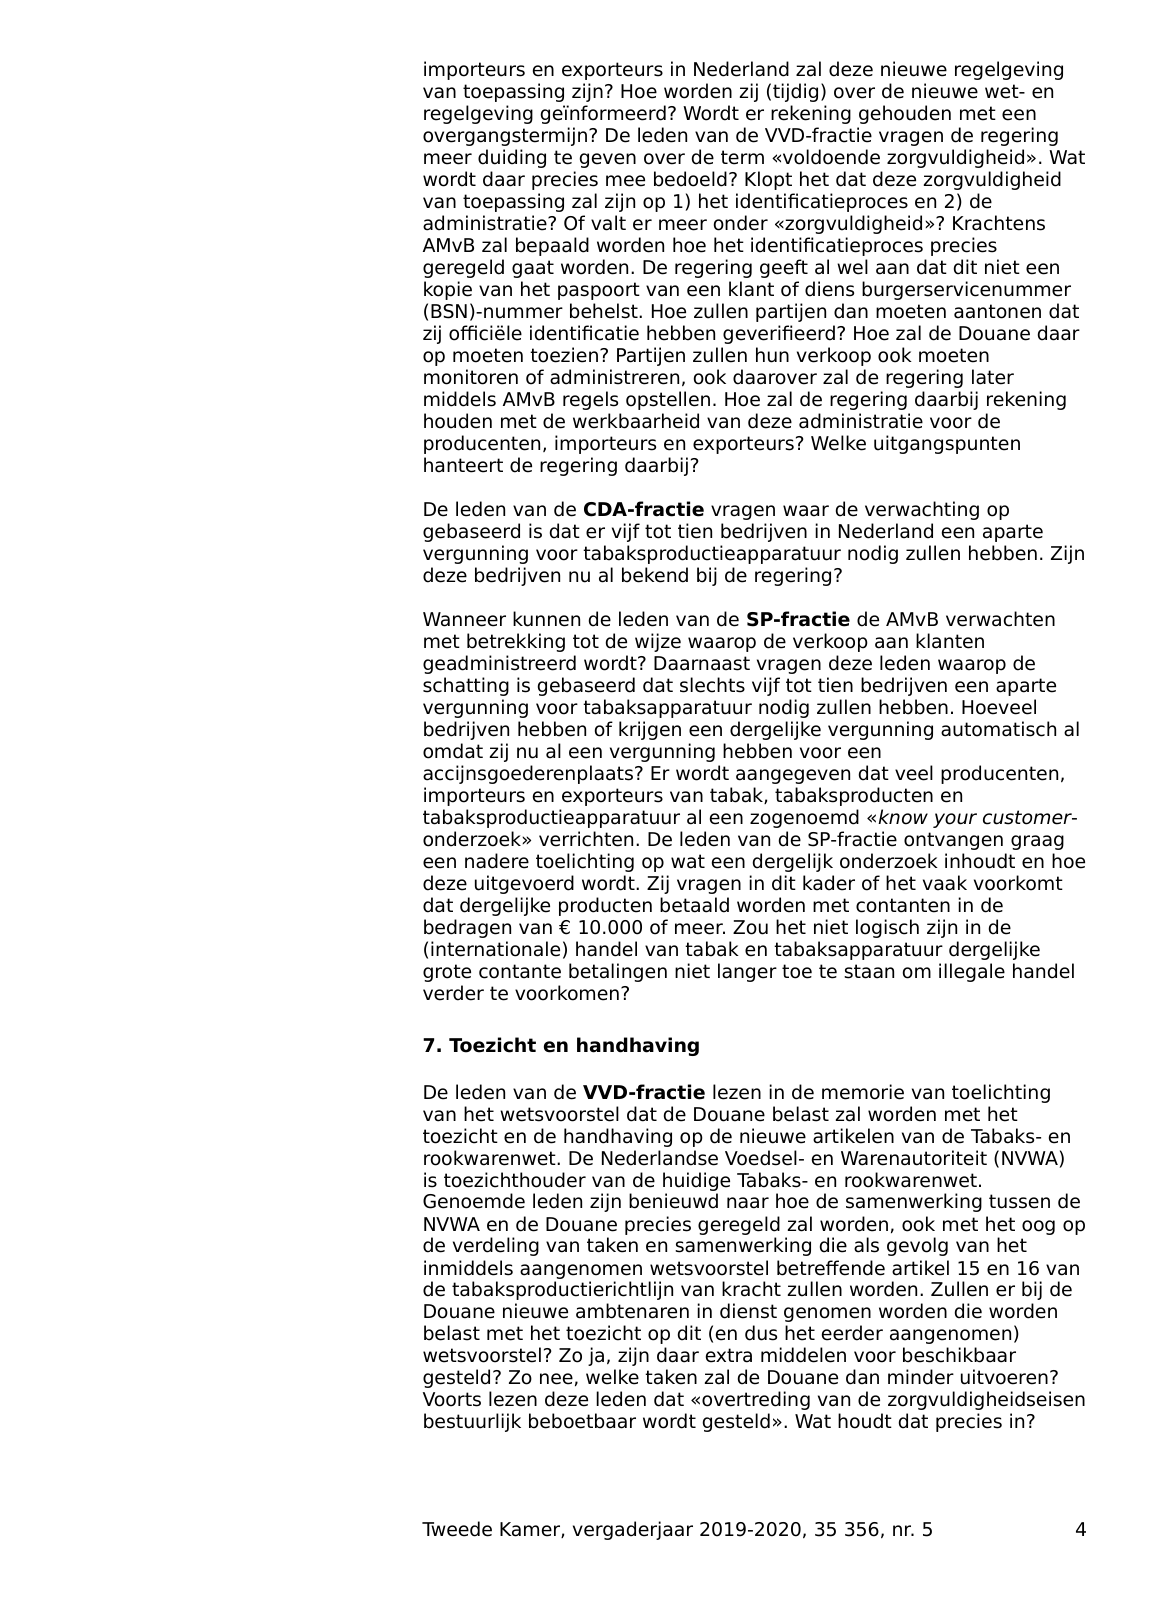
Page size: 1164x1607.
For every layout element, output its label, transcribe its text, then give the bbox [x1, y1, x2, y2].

text De leden van de CDA-fractie vragen waar de verwachting op gebaseerd is dat er vijf tot tien bedrijven in Nederland een aparte vergunning voor tabaksproductieapparatuur nodig zullen hebben. Zijn deze bedrijven nu al bekend bij de regering? [422, 499, 1087, 587]
subtitle 7. Toezicht en handhaving [422, 1034, 1087, 1057]
text Wanneer kunnen de leden van de SP-fractie de AMvB verwachten met betrekking tot de wijze waarop de verkoop aan klanten geadministreerd wordt? Daarnaast vragen deze leden waarop de schatting is gebaseerd dat slechts vijf tot tien bedrijven een aparte vergunning voor tabaksapparatuur nodig zullen hebben. Hoeveel bedrijven hebben of krijgen een dergelijke vergunning automatisch al omdat zij nu al een vergunning hebben voor een accijnsgoederenplaats? Er wordt aangegeven dat veel producenten, importeurs en exporteurs van tabak, tabaksproducten en tabaksproductieapparatuur al een zogenoemd «know your customer-onderzoek» verrichten. De leden van de SP-fractie ontvangen graag een nadere toelichting op wat een dergelijk onderzoek inhoudt en hoe deze uitgevoerd wordt. Zij vragen in dit kader of het vaak voorkomt dat dergelijke producten betaald worden met contanten in de bedragen van € 10.000 of meer. Zou het niet logisch zijn in de (internationale) handel van tabak en tabaksapparatuur dergelijke grote contante betalingen niet langer toe te staan om illegale handel verder te voorkomen? [422, 609, 1087, 1004]
text importeurs en exporteurs in Nederland zal deze nieuwe regelgeving van toepassing zijn? Hoe worden zij (tijdig) over de nieuwe wet- en regelgeving geïnformeerd? Wordt er rekening gehouden met een overgangstermijn? De leden van de VVD-fractie vragen de regering meer duiding te geven over de term «voldoende zorgvuldigheid». Wat wordt daar precies mee bedoeld? Klopt het dat deze zorgvuldigheid van toepassing zal zijn op 1) het identificatieproces en 2) de administratie? Of valt er meer onder «zorgvuldigheid»? Krachtens AMvB zal bepaald worden hoe het identificatieproces precies geregeld gaat worden. De regering geeft al wel aan dat dit niet een kopie van het paspoort van een klant of diens burgerservicenummer (BSN)-nummer behelst. Hoe zullen partijen dan moeten aantonen dat zij officiële identificatie hebben geverifieerd? Hoe zal de Douane daar op moeten toezien? Partijen zullen hun verkoop ook moeten monitoren of administreren, ook daarover zal de regering later middels AMvB regels opstellen. Hoe zal de regering daarbij rekening houden met de werkbaarheid van deze administratie voor de producenten, importeurs en exporteurs? Welke uitgangspunten hanteert de regering daarbij? [422, 59, 1087, 477]
text De leden van de VVD-fractie lezen in de memorie van toelichting van het wetsvoorstel dat de Douane belast zal worden met het toezicht en de handhaving op de nieuwe artikelen van de Tabaks- en rookwarenwet. De Nederlandse Voedsel- en Warenautoriteit (NVWA) is toezichthouder van de huidige Tabaks- en rookwarenwet. Genoemde leden zijn benieuwd naar hoe de samenwerking tussen de NVWA en de Douane precies geregeld zal worden, ook met het oog op de verdeling van taken en samenwerking die als gevolg van het inmiddels aangenomen wetsvoorstel betreffende artikel 15 en 16 van de tabaksproductierichtlijn van kracht zullen worden. Zullen er bij de Douane nieuwe ambtenaren in dienst genomen worden die worden belast met het toezicht op dit (en dus het eerder aangenomen) wetsvoorstel? Zo ja, zijn daar extra middelen voor beschikbaar gesteld? Zo nee, welke taken zal de Douane dan minder uitvoeren? Voorts lezen deze leden dat «overtreding van de zorgvuldigheidseisen bestuurlijk beboetbaar wordt gesteld». Wat houdt dat precies in? [422, 1082, 1087, 1433]
